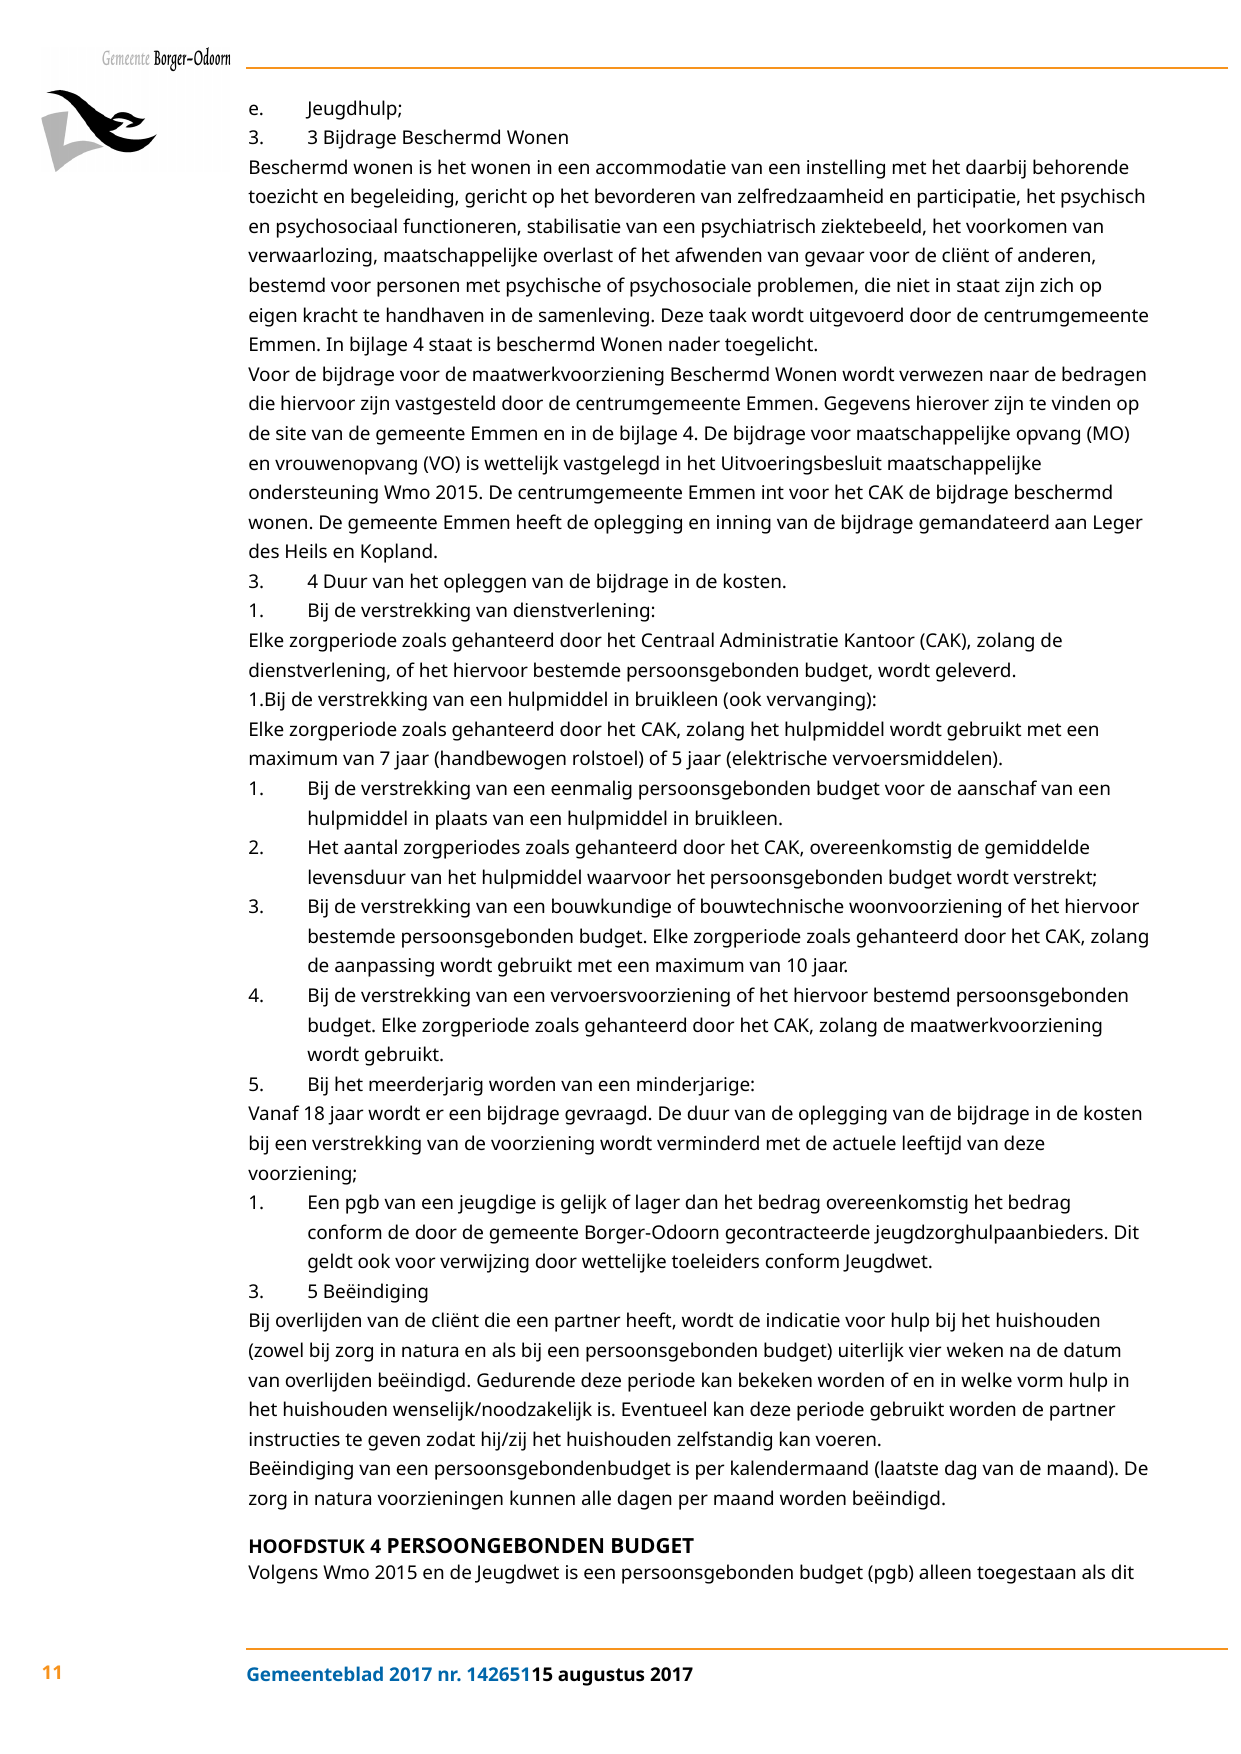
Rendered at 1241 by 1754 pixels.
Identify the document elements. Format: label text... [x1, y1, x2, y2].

list Bij de verstrekking van een vervoersvoorziening of het hiervoor bestemd persoonsgebonden budget. Elke zorgperiode zoals gehanteerd door het CAK, zolang de maatwerkvoorziening wordt gebruikt. [248, 982, 1152, 1067]
text Volgens Wmo 2015 en de Jeugdwet is een persoonsgebonden budget (pgb) alleen toegestaan als dit [248, 1559, 1152, 1585]
list Een pgb van een jeugdige is gelijk of lager dan het bedrag overeenkomstig het bedrag conform de door de gemeente Borger-Odoorn gecontracteerde jeugdzorghulpaanbieders. Dit geldt ook voor verwijzing door wettelijke toeleiders conform Jeugdwet. [248, 1189, 1152, 1274]
text Elke zorgperiode zoals gehanteerd door het CAK, zolang het hulpmiddel wordt gebruikt met een maximum van 7 jaar (handbewogen rolstoel) of 5 jaar (elektrische vervoersmiddelen). [248, 716, 1152, 771]
list Bij de verstrekking van dienstverlening: [248, 598, 1152, 623]
list Bij de verstrekking van een eenmalig persoonsgebonden budget voor de aanschaf van een hulpmiddel in plaats van een hulpmiddel in bruikleen. [248, 775, 1152, 831]
text 1.Bij de verstrekking van een hulpmiddel in bruikleen (ook vervanging): [248, 686, 1152, 712]
list Het aantal zorgperiodes zoals gehanteerd door het CAK, overeenkomstig de gemiddelde levensduur van het hulpmiddel waarvoor het persoonsgebonden budget wordt verstrekt; [248, 834, 1152, 890]
text HOOFDSTUK 4 PERSOONGEBONDEN BUDGET [248, 1531, 1152, 1559]
list Jeugdhulp; [248, 95, 1152, 121]
list 4 Duur van het opleggen van de bijdrage in de kosten. [248, 568, 1152, 594]
text Beëindiging van een persoonsgebondenbudget is per kalendermaand (laatste dag van de maand). De zorg in natura voorzieningen kunnen alle dagen per maand worden beëindigd. [248, 1456, 1152, 1511]
list Bij de verstrekking van een bouwkundige of bouwtechnische woonvoorziening of het hiervoor bestemde persoonsgebonden budget. Elke zorgperiode zoals gehanteerd door het CAK, zolang de aanpassing wordt gebruikt met een maximum van 10 jaar. [248, 893, 1152, 978]
list 3 Bijdrage Beschermd Wonen [248, 124, 1152, 150]
text Elke zorgperiode zoals gehanteerd door het Centraal Administratie Kantoor (CAK), zolang de dienstverlening, of het hiervoor bestemde persoonsgebonden budget, wordt geleverd. [248, 627, 1152, 683]
list 5 Beëindiging [248, 1278, 1152, 1304]
text Bij overlijden van de cliënt die een partner heeft, wordt de indicatie voor hulp bij het huishouden (zowel bij zorg in natura en als bij een persoonsgebonden budget) uiterlijk vier weken na de datum van overlijden beëindigd. Gedurende deze periode kan bekeken worden of en in welke vorm hulp in het huishouden wenselijk/noodzakelijk is. Eventueel kan deze periode gebruikt worden de partner instructies te geven zodat hij/zij het huishouden zelfstandig kan voeren. [248, 1308, 1152, 1452]
list Bij het meerderjarig worden van een minderjarige: [248, 1071, 1152, 1097]
picture [41, 47, 231, 172]
text Voor de bijdrage voor de maatwerkvoorziening Beschermd Wonen wordt verwezen naar de bedragen die hiervoor zijn vastgesteld door de centrumgemeente Emmen. Gegevens hierover zijn te vinden op de site van de gemeente Emmen en in de bijlage 4. De bijdrage voor maatschappelijke opvang (MO) en vrouwenopvang (VO) is wettelijk vastgelegd in het Uitvoeringsbesluit maatschappelijke ondersteuning Wmo 2015. De centrumgemeente Emmen int voor het CAK de bijdrage beschermd wonen. De gemeente Emmen heeft de oplegging en inning van de bijdrage gemandateerd aan Leger des Heils en Kopland. [248, 361, 1152, 564]
text Beschermd wonen is het wonen in een accommodatie van een instelling met het daarbij behorende toezicht en begeleiding, gericht op het bevorderen van zelfredzaamheid en participatie, het psychisch en psychosociaal functioneren, stabilisatie van een psychiatrisch ziektebeeld, het voorkomen van verwaarlozing, maatschappelijke overlast of het afwenden van gevaar voor de cliënt of anderen, bestemd voor personen met psychische of psychosociale problemen, die niet in staat zijn zich op eigen kracht te handhaven in de samenleving. Deze taak wordt uitgevoerd door de centrumgemeente Emmen. In bijlage 4 staat is beschermd Wonen nader toegelicht. [248, 154, 1152, 357]
text Vanaf 18 jaar wordt er een bijdrage gevraagd. De duur van de oplegging van de bijdrage in de kosten bij een verstrekking van de voorziening wordt verminderd met de actuele leeftijd van deze voorziening; [248, 1101, 1152, 1186]
